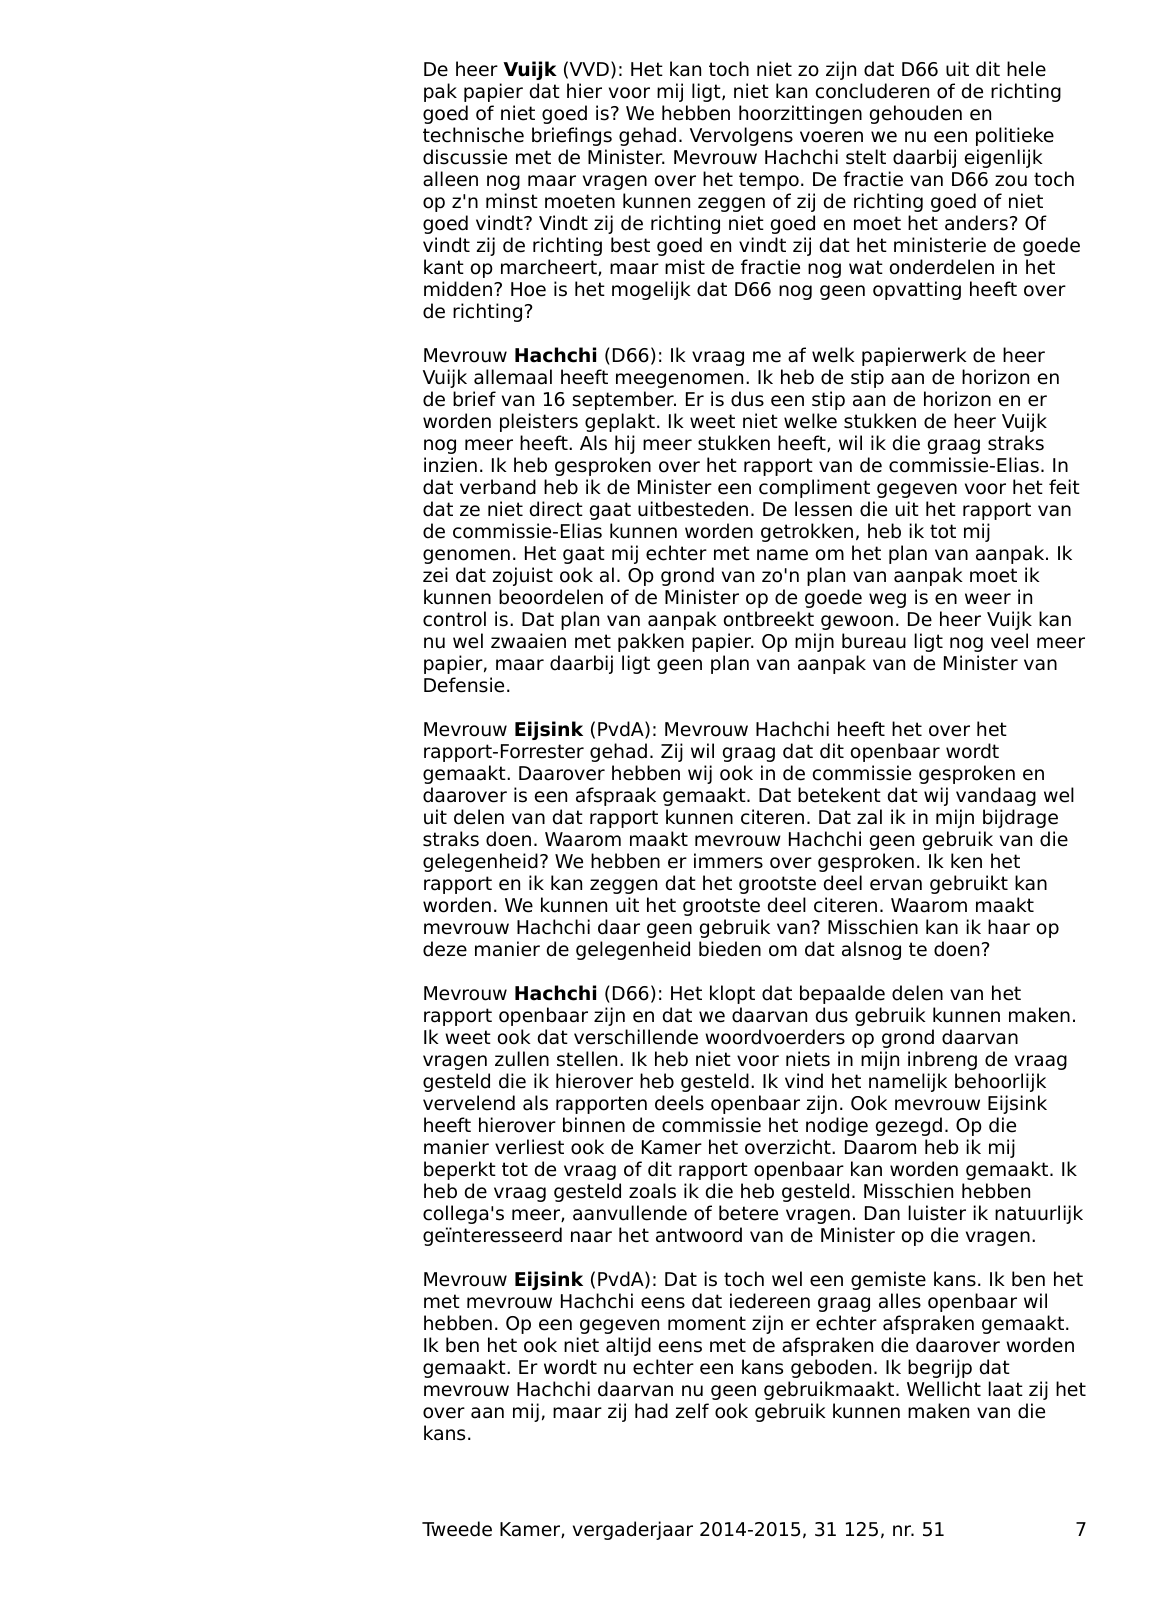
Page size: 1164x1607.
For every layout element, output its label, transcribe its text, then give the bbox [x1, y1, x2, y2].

text Mevrouw Eijsink (PvdA): Mevrouw Hachchi heeft het over het rapport-Forrester gehad. Zij wil graag dat dit openbaar wordt gemaakt. Daarover hebben wij ook in de commissie gesproken en daarover is een afspraak gemaakt. Dat betekent dat wij vandaag wel uit delen van dat rapport kunnen citeren. Dat zal ik in mijn bijdrage straks doen. Waarom maakt mevrouw Hachchi geen gebruik van die gelegenheid? We hebben er immers over gesproken. Ik ken het rapport en ik kan zeggen dat het grootste deel ervan gebruikt kan worden. We kunnen uit het grootste deel citeren. Waarom maakt mevrouw Hachchi daar geen gebruik van? Misschien kan ik haar op deze manier de gelegenheid bieden om dat alsnog te doen? [422, 719, 1087, 961]
text Mevrouw Hachchi (D66): Het klopt dat bepaalde delen van het rapport openbaar zijn en dat we daarvan dus gebruik kunnen maken. Ik weet ook dat verschillende woordvoerders op grond daarvan vragen zullen stellen. Ik heb niet voor niets in mijn inbreng de vraag gesteld die ik hierover heb gesteld. Ik vind het namelijk behoorlijk vervelend als rapporten deels openbaar zijn. Ook mevrouw Eijsink heeft hierover binnen de commissie het nodige gezegd. Op die manier verliest ook de Kamer het overzicht. Daarom heb ik mij beperkt tot de vraag of dit rapport openbaar kan worden gemaakt. Ik heb de vraag gesteld zoals ik die heb gesteld. Misschien hebben collega's meer, aanvullende of betere vragen. Dan luister ik natuurlijk geïnteresseerd naar het antwoord van de Minister op die vragen. [422, 983, 1087, 1247]
text Mevrouw Hachchi (D66): Ik vraag me af welk papierwerk de heer Vuijk allemaal heeft meegenomen. Ik heb de stip aan de horizon en de brief van 16 september. Er is dus een stip aan de horizon en er worden pleisters geplakt. Ik weet niet welke stukken de heer Vuijk nog meer heeft. Als hij meer stukken heeft, wil ik die graag straks inzien. Ik heb gesproken over het rapport van de commissie-Elias. In dat verband heb ik de Minister een compliment gegeven voor het feit dat ze niet direct gaat uitbesteden. De lessen die uit het rapport van de commissie-Elias kunnen worden getrokken, heb ik tot mij genomen. Het gaat mij echter met name om het plan van aanpak. Ik zei dat zojuist ook al. Op grond van zo'n plan van aanpak moet ik kunnen beoordelen of de Minister op de goede weg is en weer in control is. Dat plan van aanpak ontbreekt gewoon. De heer Vuijk kan nu wel zwaaien met pakken papier. Op mijn bureau ligt nog veel meer papier, maar daarbij ligt geen plan van aanpak van de Minister van Defensie. [422, 345, 1087, 697]
text De heer Vuijk (VVD): Het kan toch niet zo zijn dat D66 uit dit hele pak papier dat hier voor mij ligt, niet kan concluderen of de richting goed of niet goed is? We hebben hoorzittingen gehouden en technische briefings gehad. Vervolgens voeren we nu een politieke discussie met de Minister. Mevrouw Hachchi stelt daarbij eigenlijk alleen nog maar vragen over het tempo. De fractie van D66 zou toch op z'n minst moeten kunnen zeggen of zij de richting goed of niet goed vindt? Vindt zij de richting niet goed en moet het anders? Of vindt zij de richting best goed en vindt zij dat het ministerie de goede kant op marcheert, maar mist de fractie nog wat onderdelen in het midden? Hoe is het mogelijk dat D66 nog geen opvatting heeft over de richting? [422, 59, 1087, 323]
text Mevrouw Eijsink (PvdA): Dat is toch wel een gemiste kans. Ik ben het met mevrouw Hachchi eens dat iedereen graag alles openbaar wil hebben. Op een gegeven moment zijn er echter afspraken gemaakt. Ik ben het ook niet altijd eens met de afspraken die daarover worden gemaakt. Er wordt nu echter een kans geboden. Ik begrijp dat mevrouw Hachchi daarvan nu geen gebruikmaakt. Wellicht laat zij het over aan mij, maar zij had zelf ook gebruik kunnen maken van die kans. [422, 1269, 1087, 1444]
